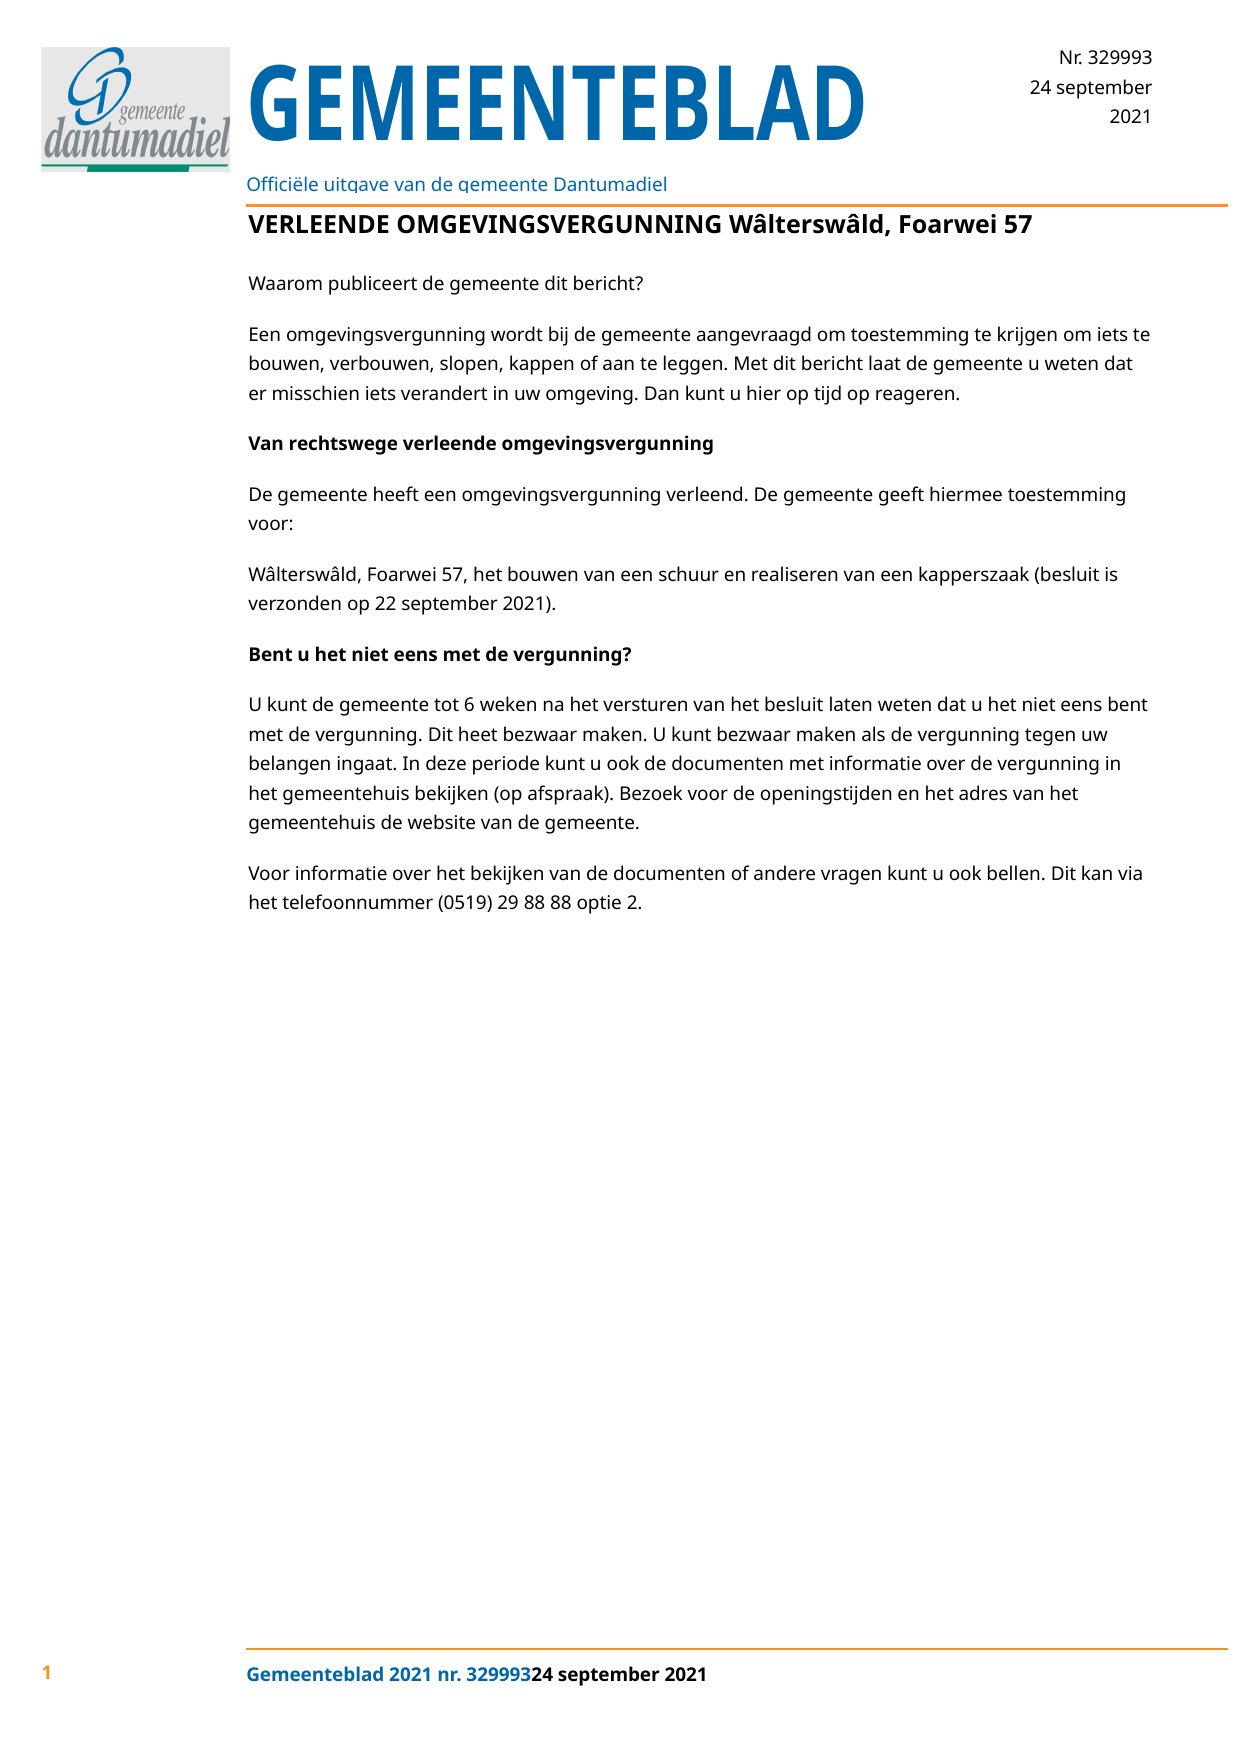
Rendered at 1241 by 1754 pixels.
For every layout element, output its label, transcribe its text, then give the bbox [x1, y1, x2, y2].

text VERLEENDE OMGEVINGSVERGUNNING Wâlterswâld, Foarwei 57 [248, 207, 1152, 241]
text U kunt de gemeente tot 6 weken na het versturen van het besluit laten weten dat u het niet eens bent met de vergunning. Dit heet bezwaar maken. U kunt bezwaar maken als de vergunning tegen uw belangen ingaat. In deze periode kunt u ook de documenten met informatie over de vergunning in het gemeentehuis bekijken (op afspraak). Bezoek voor de openingstijden en het adres van het gemeentehuis de website van de gemeente. [248, 691, 1152, 835]
text Voor informatie over het bekijken van de documenten of andere vragen kunt u ook bellen. Dit kan via het telefoonnummer (0519) 29 88 88 optie 2. [248, 860, 1152, 915]
text Bent u het niet eens met de vergunning? [248, 641, 1152, 666]
text Waarom publiceert de gemeente dit bericht? [248, 270, 1152, 296]
text De gemeente heeft een omgevingsvergunning verleend. De gemeente geeft hiermee toestemming voor: [248, 481, 1152, 536]
picture [41, 47, 231, 172]
text Van rechtswege verleende omgevingsvergunning [248, 430, 1152, 456]
text Wâlterswâld, Foarwei 57, het bouwen van een schuur en realiseren van een kapperszaak (besluit is verzonden op 22 september 2021). [248, 561, 1152, 616]
text Een omgevingsvergunning wordt bij de gemeente aangevraagd om toestemming te krijgen om iets te bouwen, verbouwen, slopen, kappen of aan te leggen. Met dit bericht laat de gemeente u weten dat er misschien iets verandert in uw omgeving. Dan kunt u hier op tijd op reageren. [248, 321, 1152, 406]
